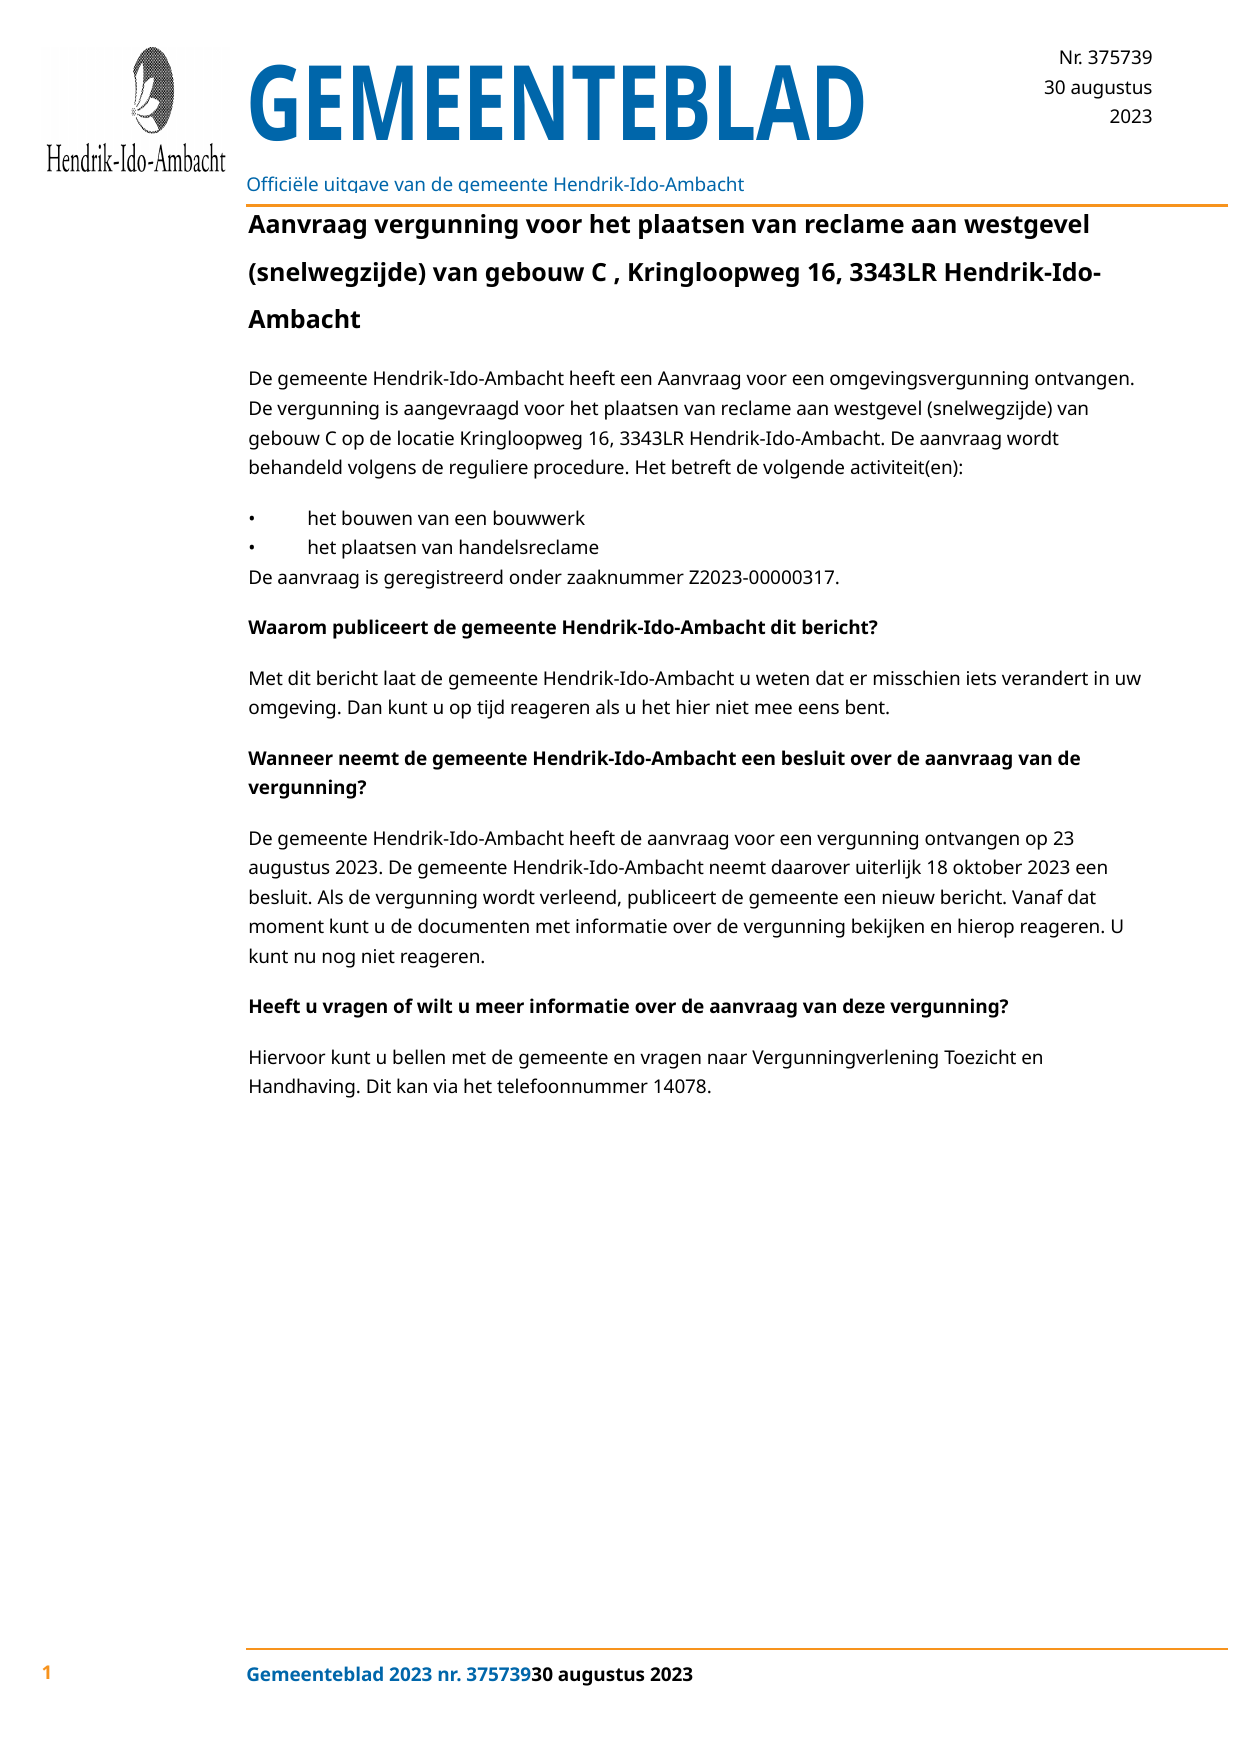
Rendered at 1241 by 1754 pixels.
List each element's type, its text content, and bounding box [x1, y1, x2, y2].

text Met dit bericht laat de gemeente Hendrik-Ido-Ambacht u weten dat er misschien iets verandert in uw omgeving. Dan kunt u op tijd reageren als u het hier niet mee eens bent. [248, 665, 1152, 720]
list het plaatsen van handelsreclame [248, 534, 1152, 560]
text De gemeente Hendrik-Ido-Ambacht heeft de aanvraag voor een vergunning ontvangen op 23 augustus 2023. De gemeente Hendrik-Ido-Ambacht neemt daarover uiterlijk 18 oktober 2023 een besluit. Als de vergunning wordt verleend, publiceert de gemeente een nieuw bericht. Vanaf dat moment kunt u de documenten met informatie over de vergunning bekijken en hierop reageren. U kunt nu nog niet reageren. [248, 825, 1152, 969]
text Heeft u vragen of wilt u meer informatie over de aanvraag van deze vergunning? [248, 993, 1152, 1019]
text Aanvraag vergunning voor het plaatsen van reclame aan westgevel (snelwegzijde) van gebouw C , Kringloopweg 16, 3343LR Hendrik-Ido-Ambacht [248, 207, 1152, 336]
picture [41, 47, 231, 172]
text De gemeente Hendrik-Ido-Ambacht heeft een Aanvraag voor een omgevingsvergunning ontvangen. De vergunning is aangevraagd voor het plaatsen van reclame aan westgevel (snelwegzijde) van gebouw C op de locatie Kringloopweg 16, 3343LR Hendrik-Ido-Ambacht. De aanvraag wordt behandeld volgens de reguliere procedure. Het betreft de volgende activiteit(en): [248, 366, 1152, 480]
text Hiervoor kunt u bellen met de gemeente en vragen naar Vergunningverlening Toezicht en Handhaving. Dit kan via het telefoonnummer 14078. [248, 1044, 1152, 1099]
text Waarom publiceert de gemeente Hendrik-Ido-Ambacht dit bericht? [248, 614, 1152, 640]
text Wanneer neemt de gemeente Hendrik-Ido-Ambacht een besluit over de aanvraag van de vergunning? [248, 745, 1152, 800]
text De aanvraag is geregistreerd onder zaaknummer Z2023-00000317. [248, 564, 1152, 589]
list het bouwen van een bouwwerk [248, 505, 1152, 530]
